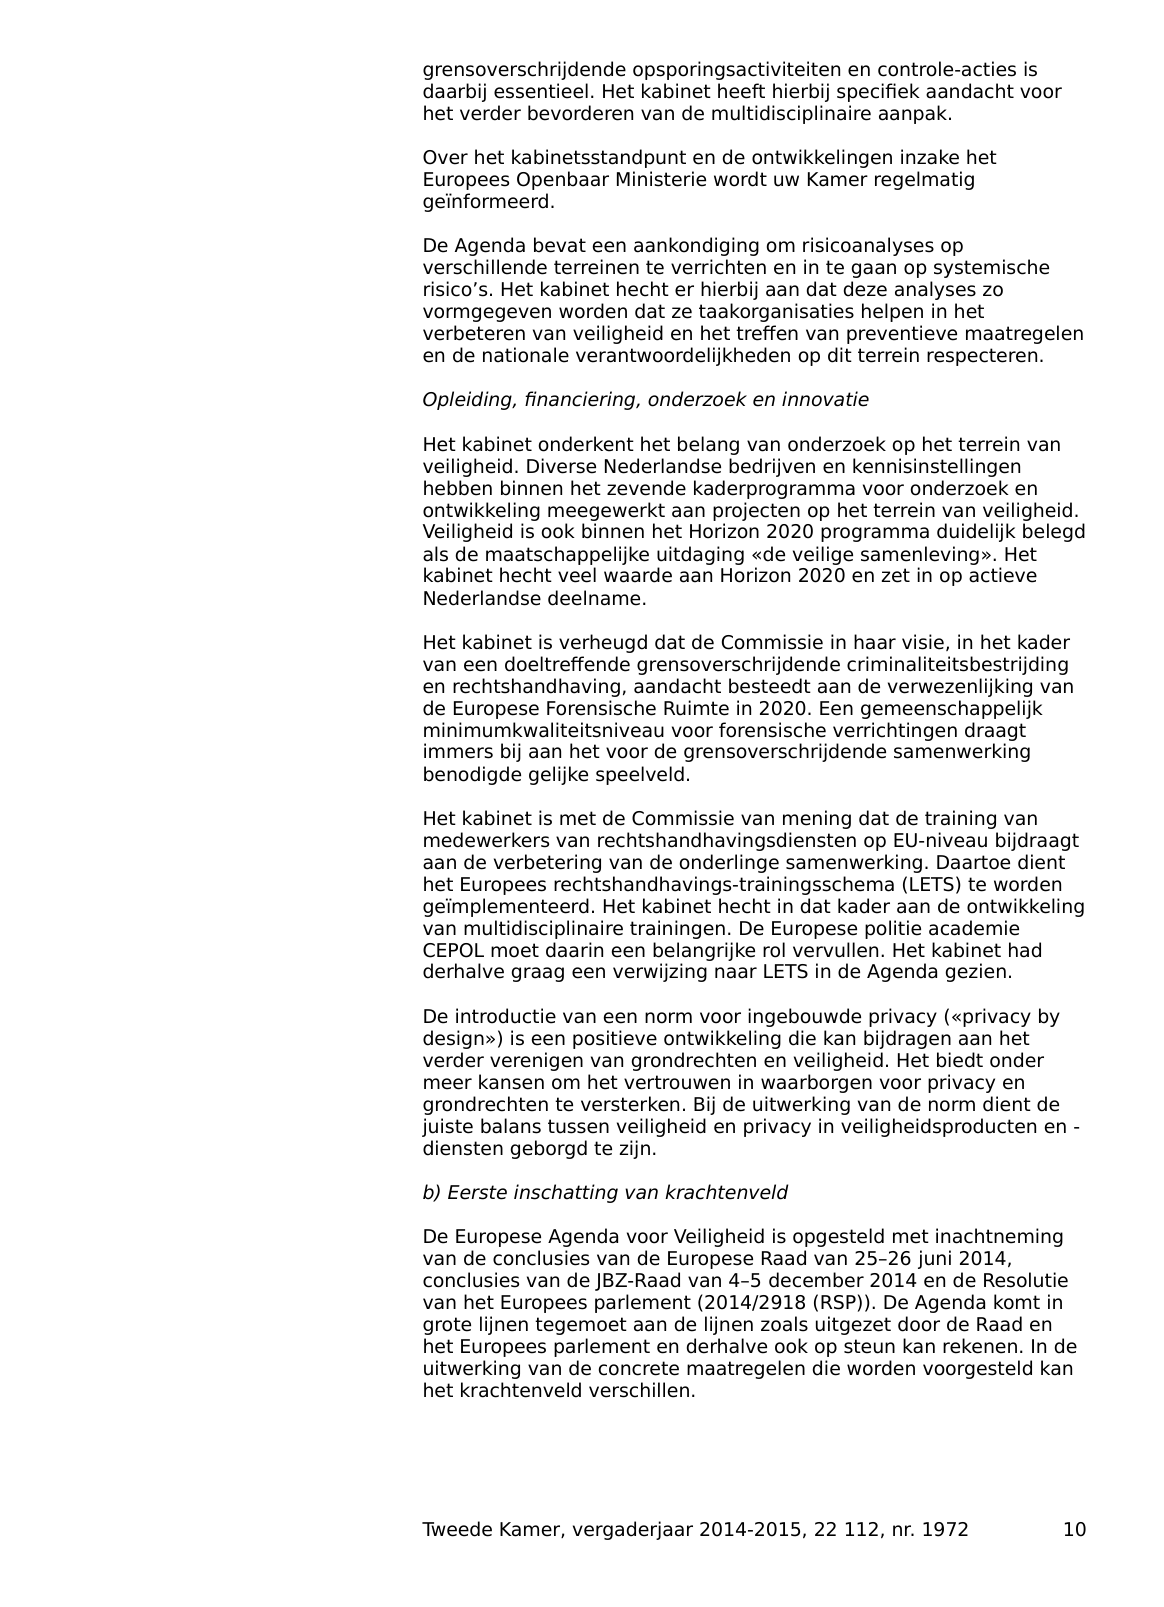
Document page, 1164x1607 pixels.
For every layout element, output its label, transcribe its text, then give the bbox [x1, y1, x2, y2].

text De introductie van een norm voor ingebouwde privacy («privacy by design») is een positieve ontwikkeling die kan bijdragen aan het verder verenigen van grondrechten en veiligheid. Het biedt onder meer kansen om het vertrouwen in waarborgen voor privacy en grondrechten te versterken. Bij de uitwerking van de norm dient de juiste balans tussen veiligheid en privacy in veiligheidsproducten en -diensten geborgd te zijn. [422, 1006, 1087, 1159]
text De Agenda bevat een aankondiging om risicoanalyses op verschillende terreinen te verrichten en in te gaan op systemische risico’s. Het kabinet hecht er hierbij aan dat deze analyses zo vormgegeven worden dat ze taakorganisaties helpen in het verbeteren van veiligheid en het treffen van preventieve maatregelen en de nationale verantwoordelijkheden op dit terrein respecteren. [422, 235, 1087, 367]
text Over het kabinetsstandpunt en de ontwikkelingen inzake het Europees Openbaar Ministerie wordt uw Kamer regelmatig geïnformeerd. [422, 147, 1087, 213]
text Het kabinet onderkent het belang van onderzoek op het terrein van veiligheid. Diverse Nederlandse bedrijven en kennisinstellingen hebben binnen het zevende kaderprogramma voor onderzoek en ontwikkeling meegewerkt aan projecten op het terrein van veiligheid. Veiligheid is ook binnen het Horizon 2020 programma duidelijk belegd als de maatschappelijke uitdaging «de veilige samenleving». Het kabinet hecht veel waarde aan Horizon 2020 en zet in op actieve Nederlandse deelname. [422, 433, 1087, 609]
text Het kabinet is met de Commissie van mening dat de training van medewerkers van rechtshandhavingsdiensten op EU-niveau bijdraagt aan de verbetering van de onderlinge samenwerking. Daartoe dient het Europees rechtshandhavings-trainingsschema (LETS) te worden geïmplementeerd. Het kabinet hecht in dat kader aan de ontwikkeling van multidisciplinaire trainingen. De Europese politie academie CEPOL moet daarin een belangrijke rol vervullen. Het kabinet had derhalve graag een verwijzing naar LETS in de Agenda gezien. [422, 808, 1087, 983]
text De Europese Agenda voor Veiligheid is opgesteld met inachtneming van de conclusies van de Europese Raad van 25–26 juni 2014, conclusies van de JBZ-Raad van 4–5 december 2014 en de Resolutie van het Europees parlement (2014/2918 (RSP)). De Agenda komt in grote lijnen tegemoet aan de lijnen zoals uitgezet door de Raad en het Europees parlement en derhalve ook op steun kan rekenen. In de uitwerking van de concrete maatregelen die worden voorgesteld kan het krachtenveld verschillen. [422, 1226, 1087, 1402]
subtitle Opleiding, financiering, onderzoek en innovatie [422, 389, 1087, 411]
subtitle b) Eerste inschatting van krachtenveld [422, 1182, 1087, 1204]
text grensoverschrijdende opsporingsactiviteiten en controle-acties is daarbij essentieel. Het kabinet heeft hierbij specifiek aandacht voor het verder bevorderen van de multidisciplinaire aanpak. [422, 59, 1087, 125]
text Het kabinet is verheugd dat de Commissie in haar visie, in het kader van een doeltreffende grensoverschrijdende criminaliteitsbestrijding en rechtshandhaving, aandacht besteedt aan de verwezenlijking van de Europese Forensische Ruimte in 2020. Een gemeenschappelijk minimumkwaliteitsniveau voor forensische verrichtingen draagt immers bij aan het voor de grensoverschrijdende samenwerking benodigde gelijke speelveld. [422, 632, 1087, 785]
